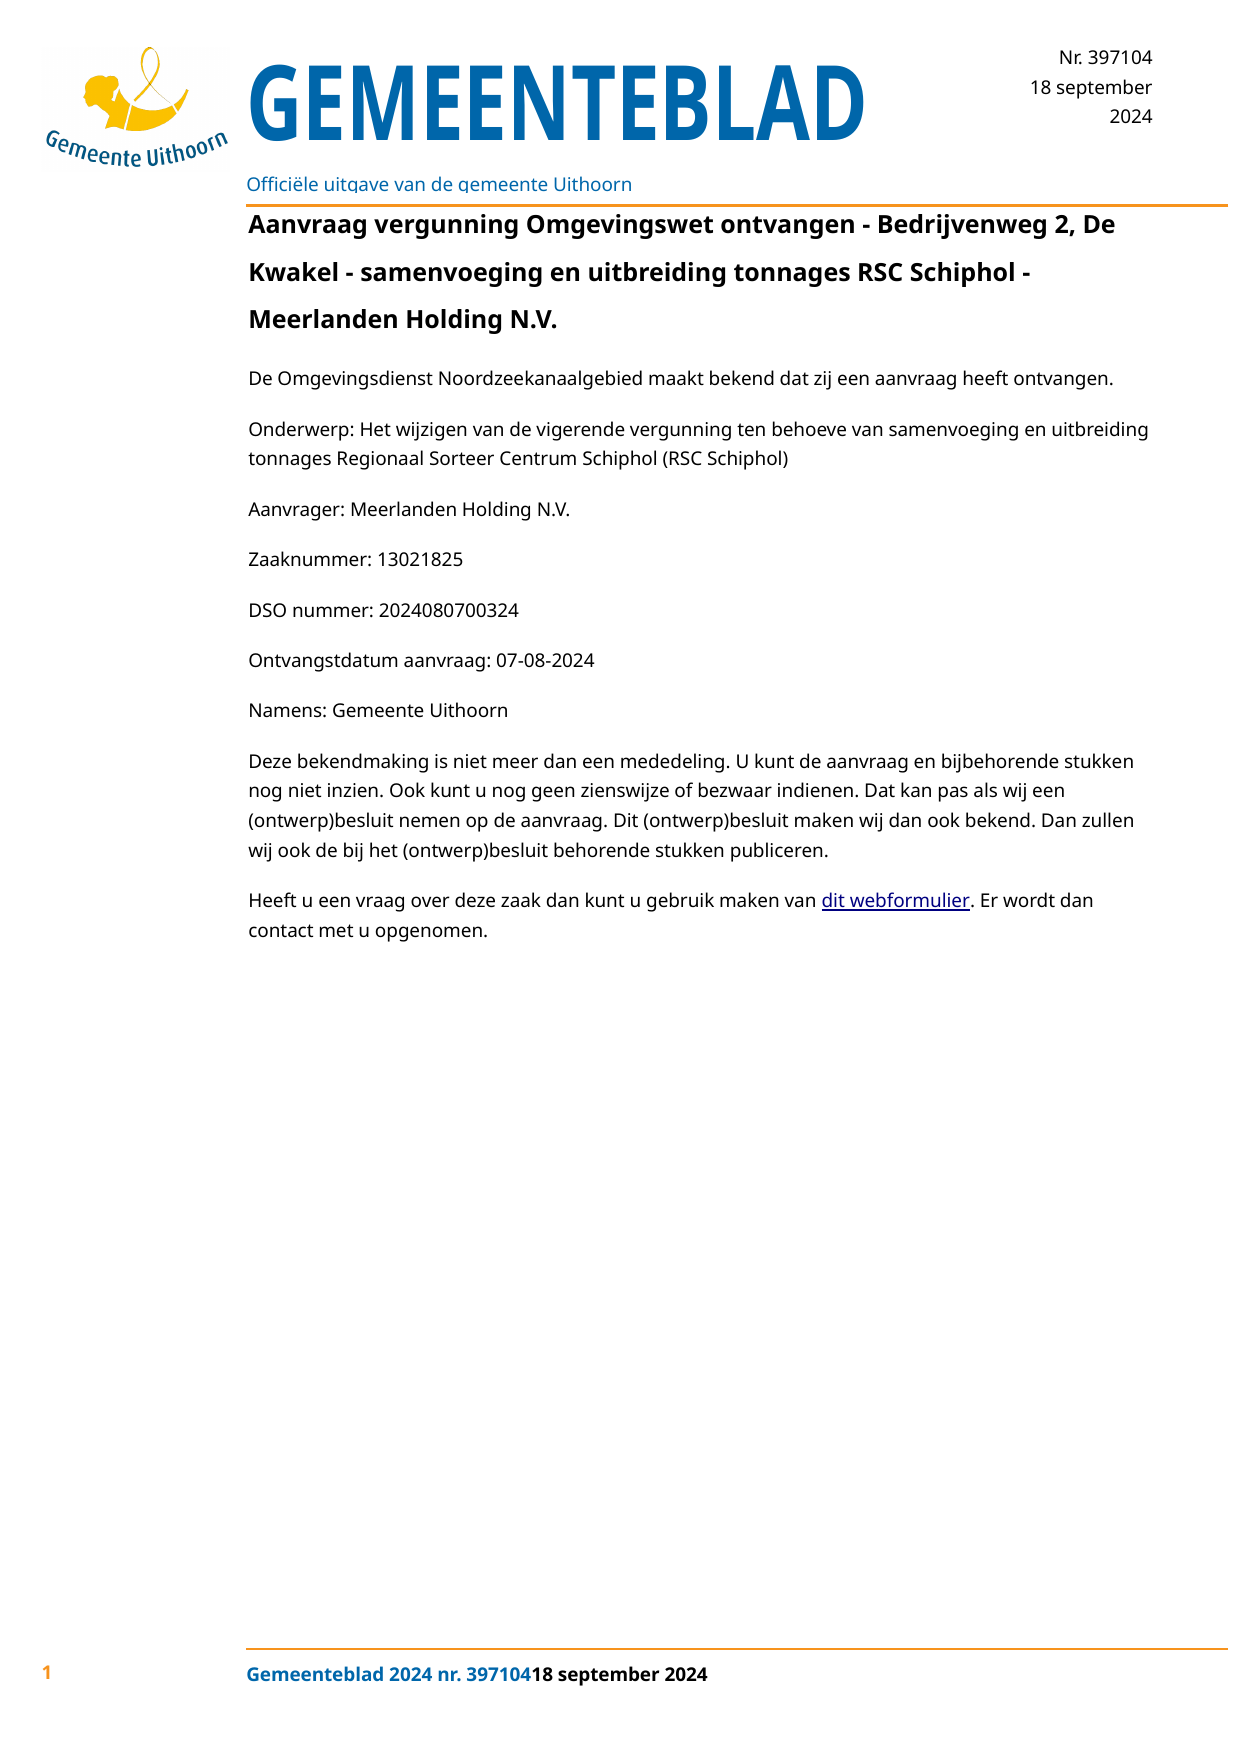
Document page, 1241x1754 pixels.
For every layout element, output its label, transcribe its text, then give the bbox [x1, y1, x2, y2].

text Aanvraag vergunning Omgevingswet ontvangen - Bedrijvenweg 2, De Kwakel - samenvoeging en uitbreiding tonnages RSC Schiphol - Meerlanden Holding N.V. [248, 207, 1152, 336]
text Namens: Gemeente Uithoorn [248, 698, 1152, 723]
picture [41, 47, 231, 172]
text Zaaknummer: 13021825 [248, 546, 1152, 572]
text DSO nummer: 2024080700324 [248, 597, 1152, 622]
text Heeft u een vraag over deze zaak dan kunt u gebruik maken van dit webformulier. Er wordt dan contact met u opgenomen. [248, 887, 1152, 942]
text Ontvangstdatum aanvraag: 07-08-2024 [248, 647, 1152, 673]
text Onderwerp: Het wijzigen van de vigerende vergunning ten behoeve van samenvoeging en uitbreiding tonnages Regionaal Sorteer Centrum Schiphol (RSC Schiphol) [248, 416, 1152, 471]
text Aanvrager: Meerlanden Holding N.V. [248, 496, 1152, 522]
text Deze bekendmaking is niet meer dan een mededeling. U kunt de aanvraag en bijbehorende stukken nog niet inzien. Ook kunt u nog geen zienswijze of bezwaar indienen. Dat kan pas als wij een (ontwerp)besluit nemen op de aanvraag. Dit (ontwerp)besluit maken wij dan ook bekend. Dan zullen wij ook de bij het (ontwerp)besluit behorende stukken publiceren. [248, 748, 1152, 862]
text De Omgevingsdienst Noordzeekanaalgebied maakt bekend dat zij een aanvraag heeft ontvangen. [248, 366, 1152, 391]
